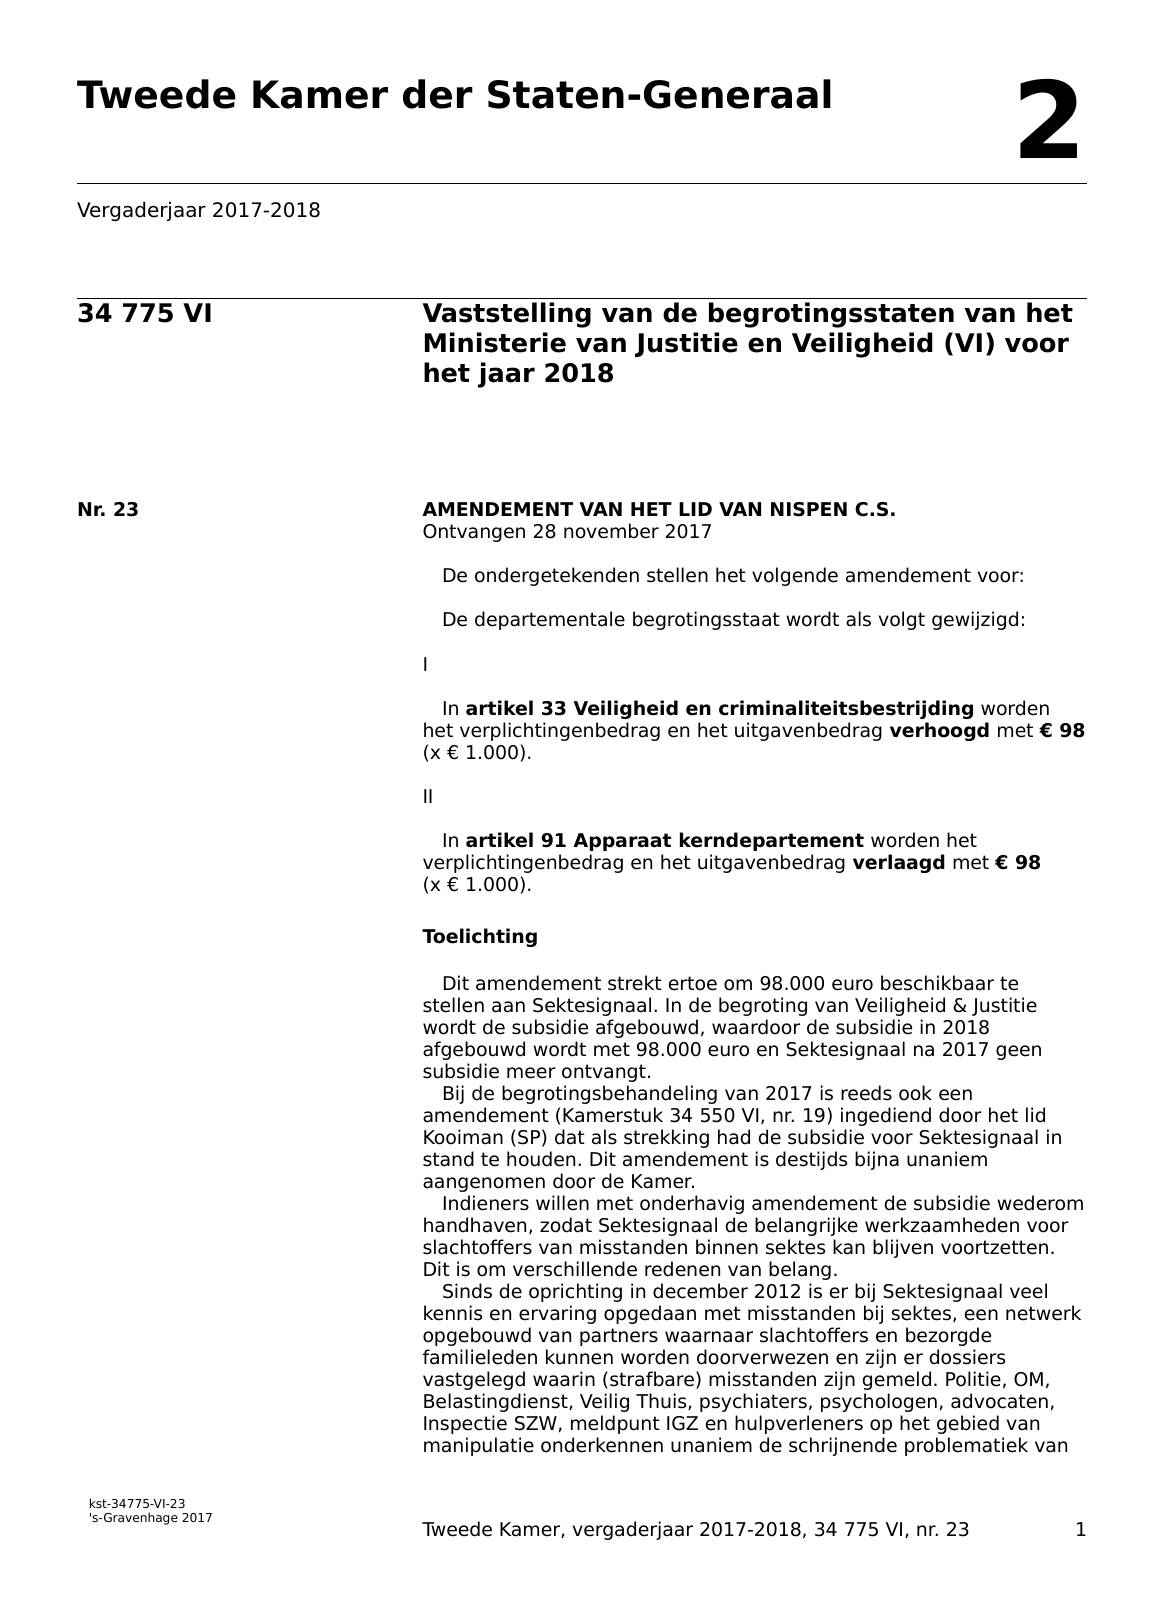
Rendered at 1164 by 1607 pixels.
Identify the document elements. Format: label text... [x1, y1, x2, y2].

text I [422, 653, 1087, 676]
subtitle 34 775 VI Vaststelling van de begrotingsstaten van het Ministerie van Justitie en Veiligheid (VI) voor het jaar 2018 [77, 299, 1087, 388]
text Indieners willen met onderhavig amendement de subsidie wederom handhaven, zodat Sektesignaal de belangrijke werkzaamheden voor slachtoffers van misstanden binnen sektes kan blijven voortzetten. Dit is om verschillende redenen van belang. [422, 1193, 1087, 1281]
text In artikel 33 Veiligheid en criminaliteitsbestrijding worden het verplichtingenbedrag en het uitgavenbedrag verhoogd met € 98 (x € 1.000). [422, 698, 1087, 764]
table_cell Vergaderjaar 2017-2018 [77, 184, 1087, 298]
text 's-Gravenhage 2017 [88, 1511, 323, 1525]
subtitle Nr. 23 AMENDEMENT VAN HET LID VAN NISPEN C.S. [77, 499, 1087, 521]
text De ondergetekenden stellen het volgende amendement voor: [422, 565, 1087, 587]
text II [422, 786, 1087, 808]
text Ontvangen 28 november 2017 [422, 521, 1087, 543]
text Bij de begrotingsbehandeling van 2017 is reeds ook een amendement (Kamerstuk 34 550 VI, nr. 19) ingediend door het lid Kooiman (SP) dat als strekking had de subsidie voor Sektesignaal in stand te houden. Dit amendement is destijds bijna unaniem aangenomen door de Kamer. [422, 1083, 1087, 1193]
table_header 2 [886, 59, 1087, 183]
text De departementale begrotingsstaat wordt als volgt gewijzigd: [422, 609, 1087, 631]
text kst-34775-VI-23 [88, 1497, 323, 1511]
text Dit amendement strekt ertoe om 98.000 euro beschikbaar te stellen aan Sektesignaal. In de begroting van Veiligheid & Justitie wordt de subsidie afgebouwd, waardoor de subsidie in 2018 afgebouwd wordt met 98.000 euro en Sektesignaal na 2017 geen subsidie meer ontvangt. [422, 973, 1087, 1083]
text In artikel 91 Apparaat kerndepartement worden het verplichtingenbedrag en het uitgavenbedrag verlaagd met € 98 (x € 1.000). [422, 830, 1087, 896]
table_header Tweede Kamer der Staten-Generaal [77, 59, 886, 183]
subtitle Toelichting [422, 926, 1087, 948]
text Sinds de oprichting in december 2012 is er bij Sektesignaal veel kennis en ervaring opgedaan met misstanden bij sektes, een netwerk opgebouwd van partners waarnaar slachtoffers en bezorgde familieleden kunnen worden doorverwezen en zijn er dossiers vastgelegd waarin (strafbare) misstanden zijn gemeld. Politie, OM, Belastingdienst, Veilig Thuis, psychiaters, psychologen, advocaten, Inspectie SZW, meldpunt IGZ en hulpverleners op het gebied van manipulatie onderkennen unaniem de schrijnende problematiek van [422, 1281, 1087, 1456]
